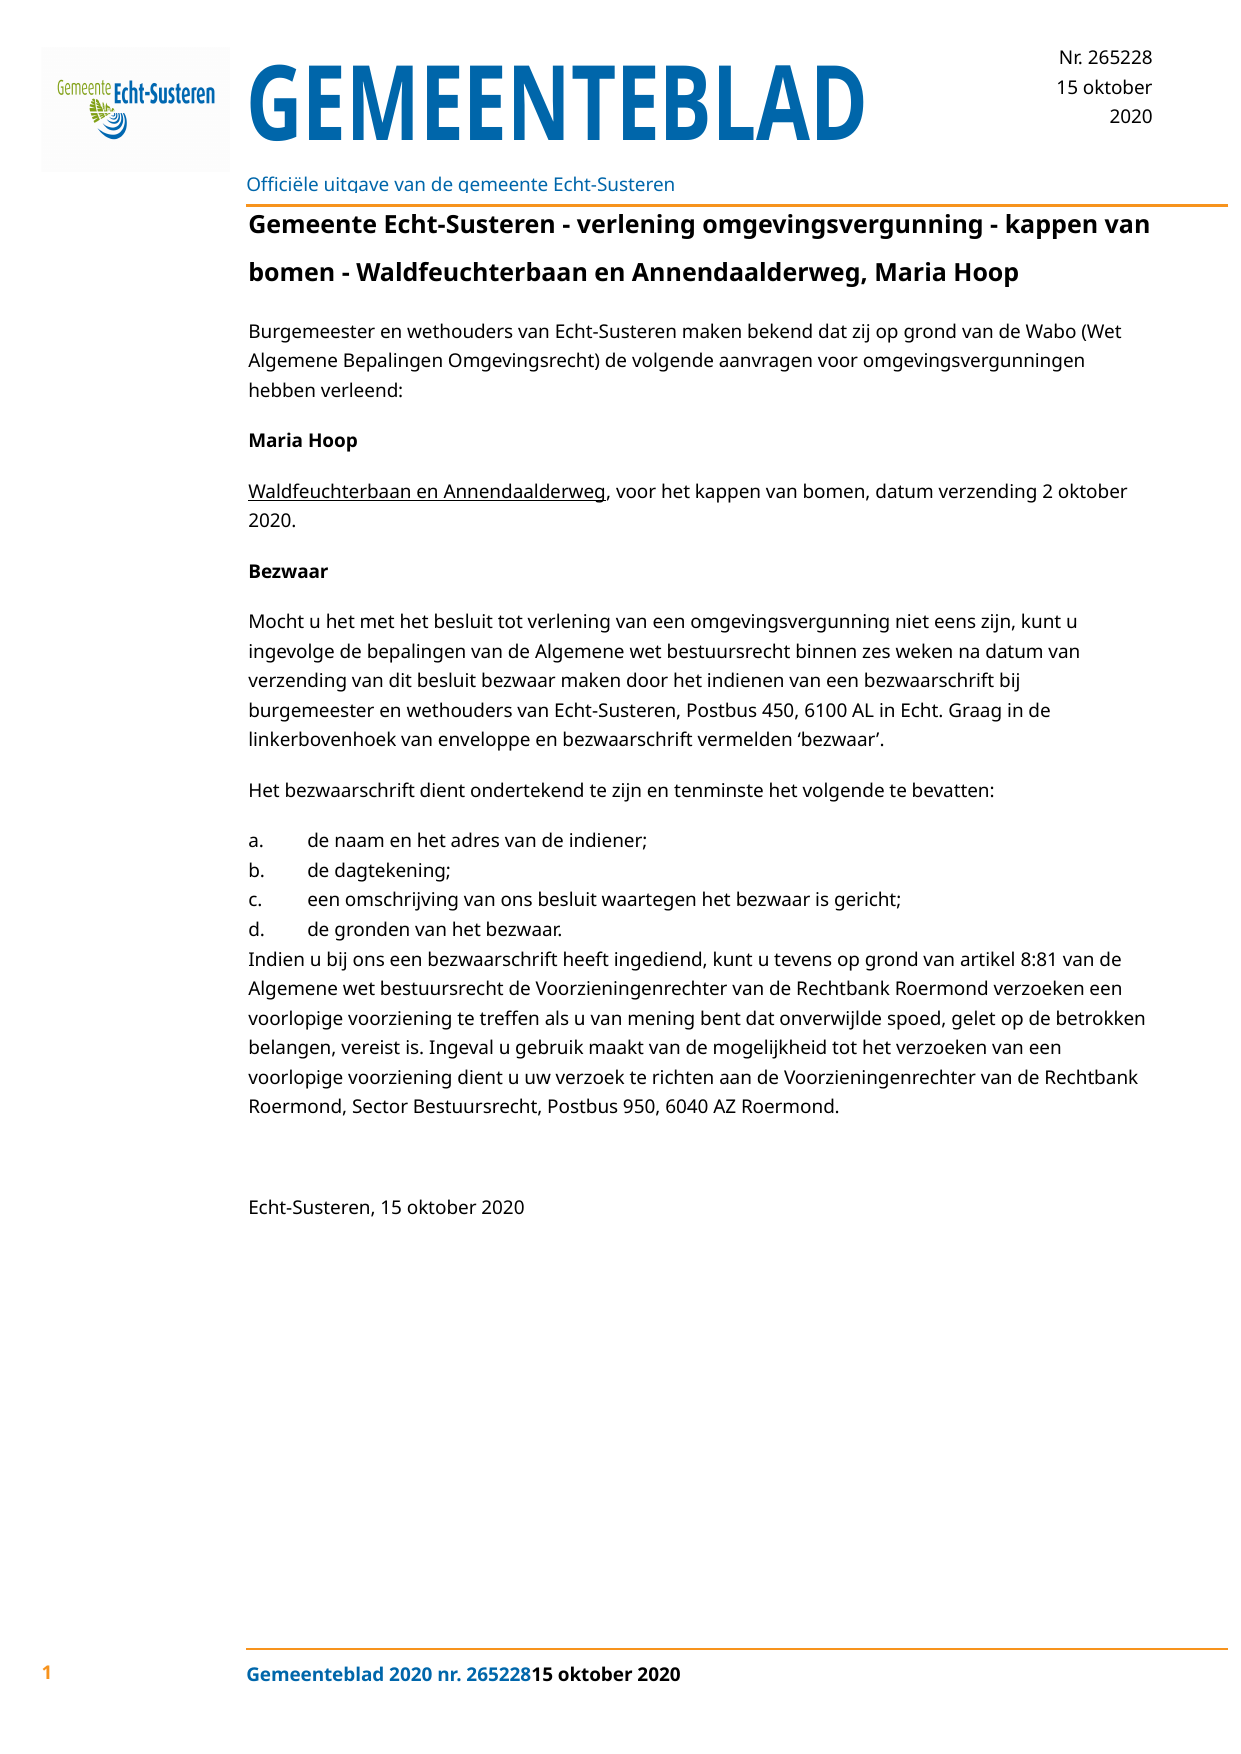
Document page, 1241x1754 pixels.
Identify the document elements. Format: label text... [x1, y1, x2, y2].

text Echt-Susteren, 15 oktober 2020 [248, 1194, 1152, 1220]
text Waldfeuchterbaan en Annendaalderweg, voor het kappen van bomen, datum verzending 2 oktober 2020. [248, 478, 1152, 533]
text Het bezwaarschrift dient ondertekend te zijn en tenminste het volgende te bevatten: [248, 777, 1152, 803]
list de gronden van het bezwaar. [248, 916, 1152, 942]
text Bezwaar [248, 558, 1152, 584]
list een omschrijving van ons besluit waartegen het bezwaar is gericht; [248, 887, 1152, 912]
list de naam en het adres van de indiener; [248, 827, 1152, 853]
text Mocht u het met het besluit tot verlening van een omgevingsvergunning niet eens zijn, kunt u ingevolge de bepalingen van de Algemene wet bestuursrecht binnen zes weken na datum van verzending van dit besluit bezwaar maken door het indienen van een bezwaarschrift bij burgemeester en wethouders van Echt-Susteren, Postbus 450, 6100 AL in Echt. Graag in de linkerbovenhoek van enveloppe en bezwaarschrift vermelden ‘bezwaar’. [248, 608, 1152, 752]
text Burgemeester en wethouders van Echt-Susteren maken bekend dat zij op grond van de Wabo (Wet Algemene Bepalingen Omgevingsrecht) de volgende aanvragen voor omgevingsvergunningen hebben verleend: [248, 318, 1152, 403]
picture [41, 47, 231, 172]
text Gemeente Echt-Susteren - verlening omgevingsvergunning - kappen van bomen - Waldfeuchterbaan en Annendaalderweg, Maria Hoop [248, 207, 1152, 288]
list de dagtekening; [248, 857, 1152, 883]
text Maria Hoop [248, 427, 1152, 453]
text Indien u bij ons een bezwaarschrift heeft ingediend, kunt u tevens op grond van artikel 8:81 van de Algemene wet bestuursrecht de Voorzieningenrechter van de Rechtbank Roermond verzoeken een voorlopige voorziening te treffen als u van mening bent dat onverwijlde spoed, gelet op de betrokken belangen, vereist is. Ingeval u gebruik maakt van de mogelijkheid tot het verzoeken van een voorlopige voorziening dient u uw verzoek te richten aan de Voorzieningenrechter van de Rechtbank Roermond, Sector Bestuursrecht, Postbus 950, 6040 AZ Roermond. [248, 946, 1152, 1119]
